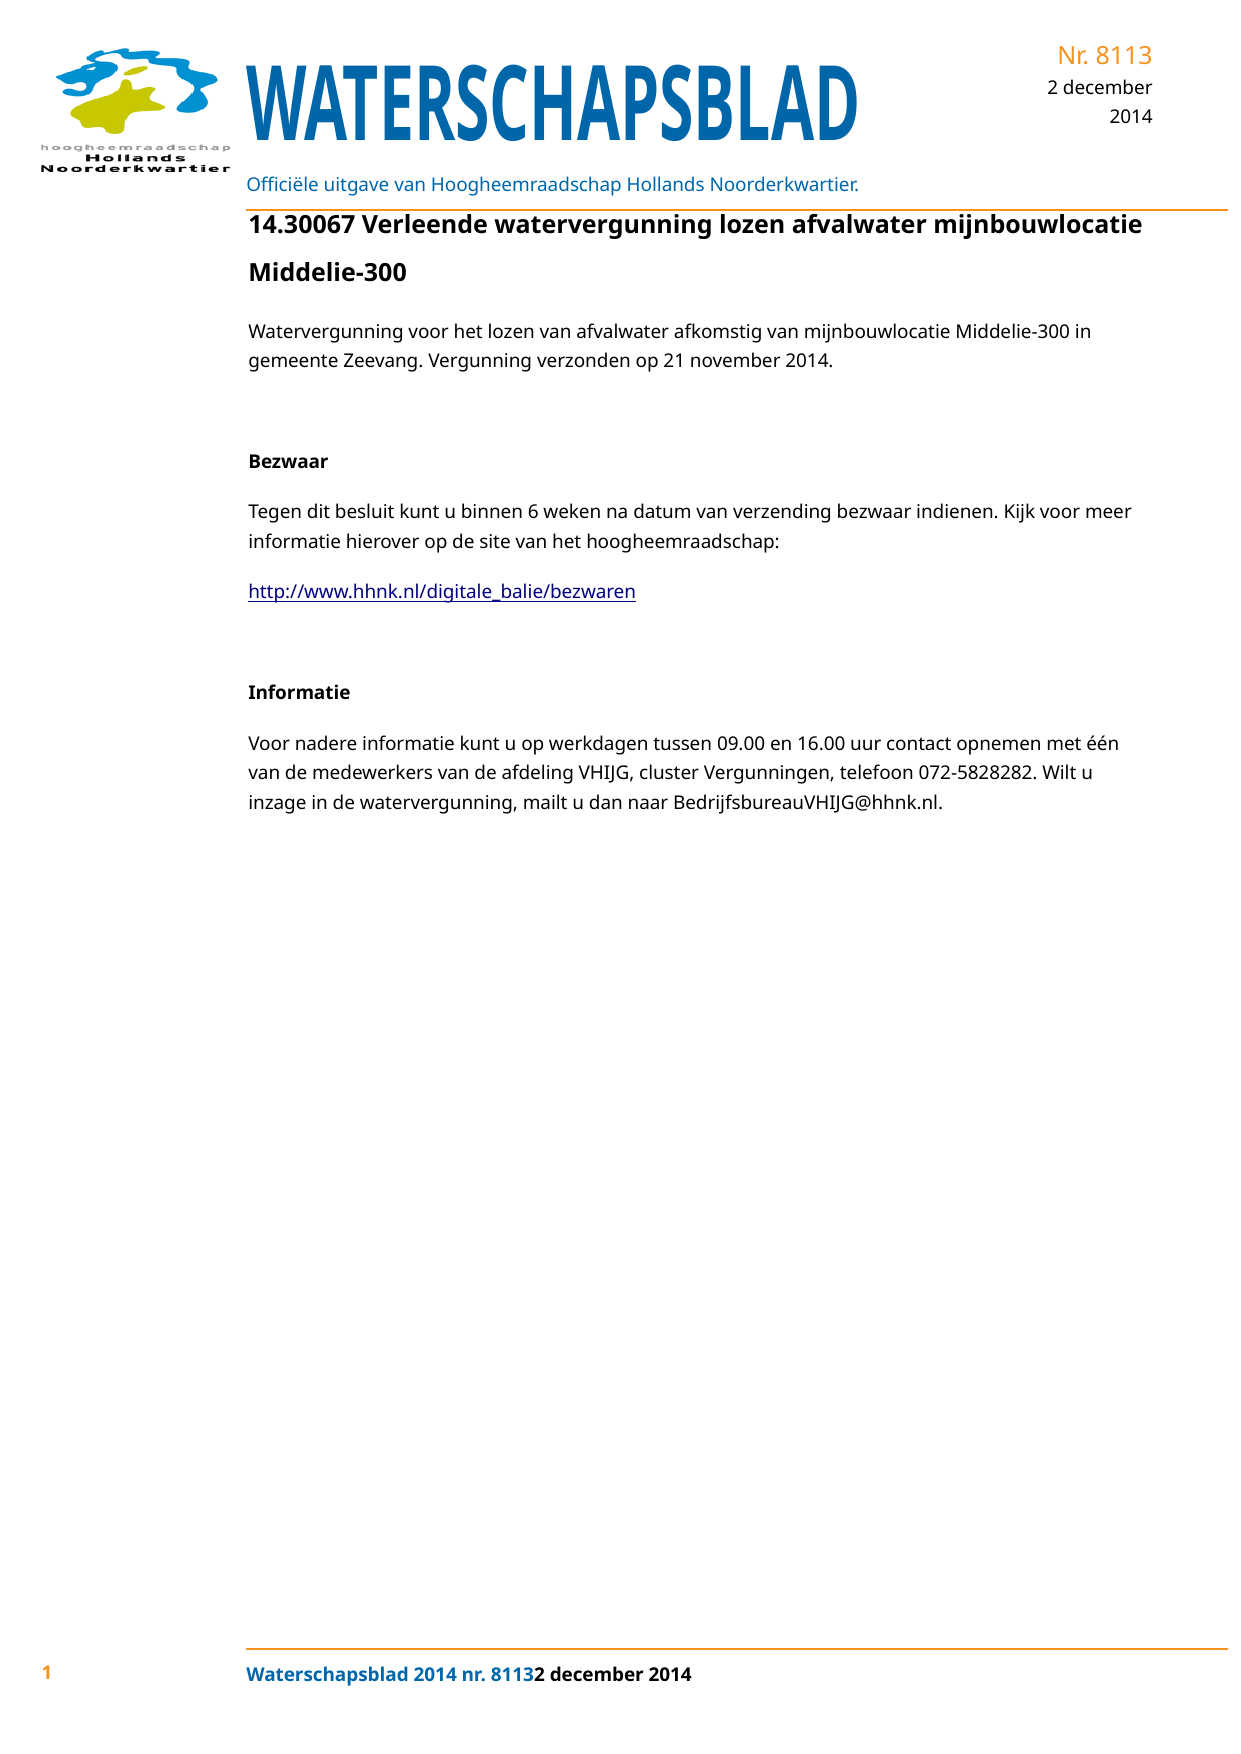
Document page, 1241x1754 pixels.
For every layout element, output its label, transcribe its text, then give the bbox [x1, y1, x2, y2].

text Informatie [248, 679, 1152, 705]
text 14.30067 Verleende watervergunning lozen afvalwater mijnbouwlocatie Middelie-300 [248, 211, 1152, 288]
text Tegen dit besluit kunt u binnen 6 weken na datum van verzending bezwaar indienen. Kijk voor meer informatie hierover op de site van het hoogheemraadschap: [248, 499, 1152, 554]
text http://www.hhnk.nl/digitale_balie/bezwaren [248, 579, 1152, 604]
text Bezwaar [248, 448, 1152, 474]
picture [41, 47, 231, 172]
text Watervergunning voor het lozen van afvalwater afkomstig van mijnbouwlocatie Middelie-300 in gemeente Zeevang. Vergunning verzonden op 21 november 2014. [248, 318, 1152, 373]
text Voor nadere informatie kunt u op werkdagen tussen 09.00 en 16.00 uur contact opnemen met één van de medewerkers van de afdeling VHIJG, cluster Vergunningen, telefoon 072-5828282. Wilt u inzage in de watervergunning, mailt u dan naar BedrijfsbureauVHIJG@hhnk.nl. [248, 730, 1152, 815]
